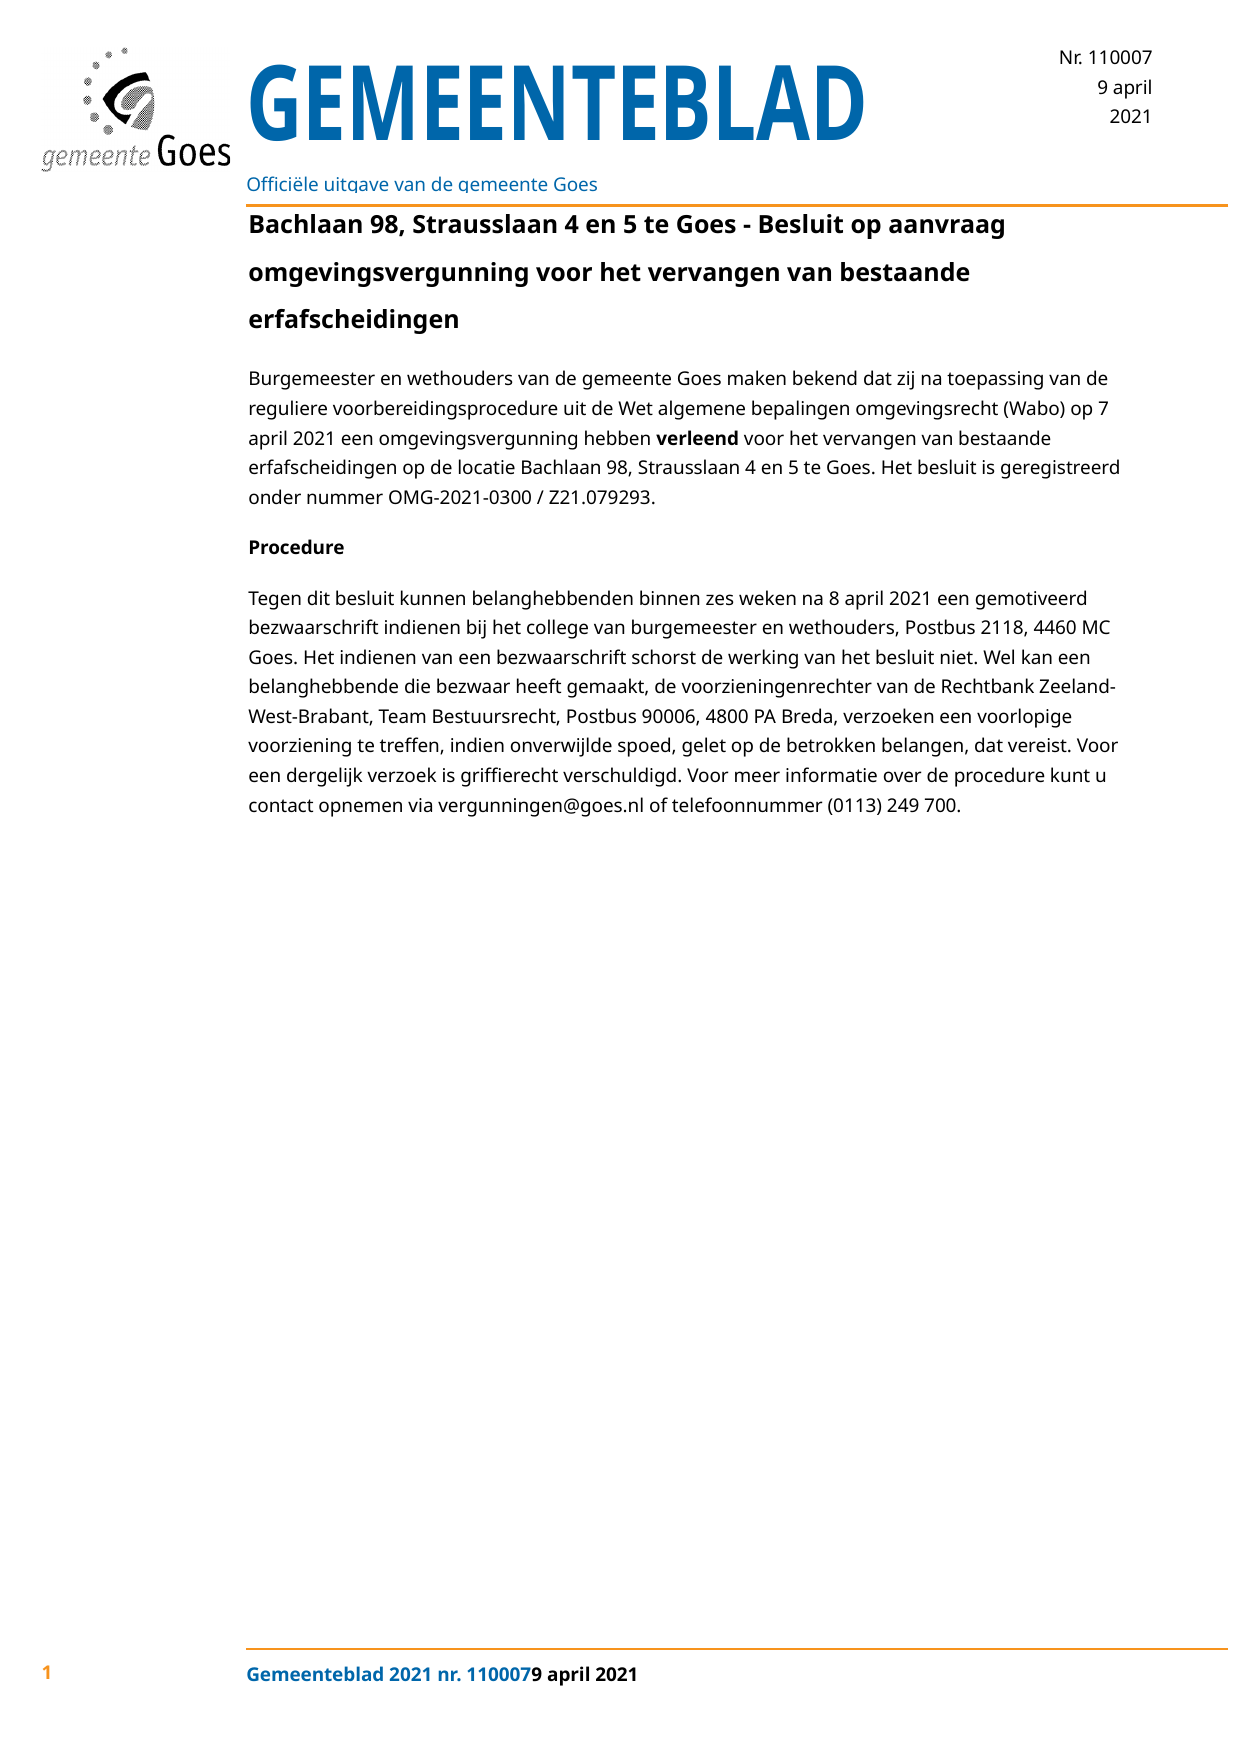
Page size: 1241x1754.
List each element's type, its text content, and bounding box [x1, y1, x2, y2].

text Procedure [248, 534, 1152, 560]
picture [41, 47, 231, 172]
text Burgemeester en wethouders van de gemeente Goes maken bekend dat zij na toepassing van de reguliere voorbereidingsprocedure uit de Wet algemene bepalingen omgevingsrecht (Wabo) op 7 april 2021 een omgevingsvergunning hebben verleend voor het vervangen van bestaande erfafscheidingen op de locatie Bachlaan 98, Strausslaan 4 en 5 te Goes. Het besluit is geregistreerd onder nummer OMG-2021-0300 / Z21.079293. [248, 366, 1152, 509]
text Tegen dit besluit kunnen belanghebbenden binnen zes weken na 8 april 2021 een gemotiveerd bezwaarschrift indienen bij het college van burgemeester en wethouders, Postbus 2118, 4460 MC Goes. Het indienen van een bezwaarschrift schorst de werking van het besluit niet. Wel kan een belanghebbende die bezwaar heeft gemaakt, de voorzieningenrechter van de Rechtbank Zeeland-West-Brabant, Team Bestuursrecht, Postbus 90006, 4800 PA Breda, verzoeken een voorlopige voorziening te treffen, indien onverwijlde spoed, gelet op de betrokken belangen, dat vereist. Voor een dergelijk verzoek is griffierecht verschuldigd. Voor meer informatie over de procedure kunt u contact opnemen via vergunningen@goes.nl of telefoonnummer (0113) 249 700. [248, 585, 1152, 817]
text Bachlaan 98, Strausslaan 4 en 5 te Goes - Besluit op aanvraag omgevingsvergunning voor het vervangen van bestaande erfafscheidingen [248, 207, 1152, 336]
